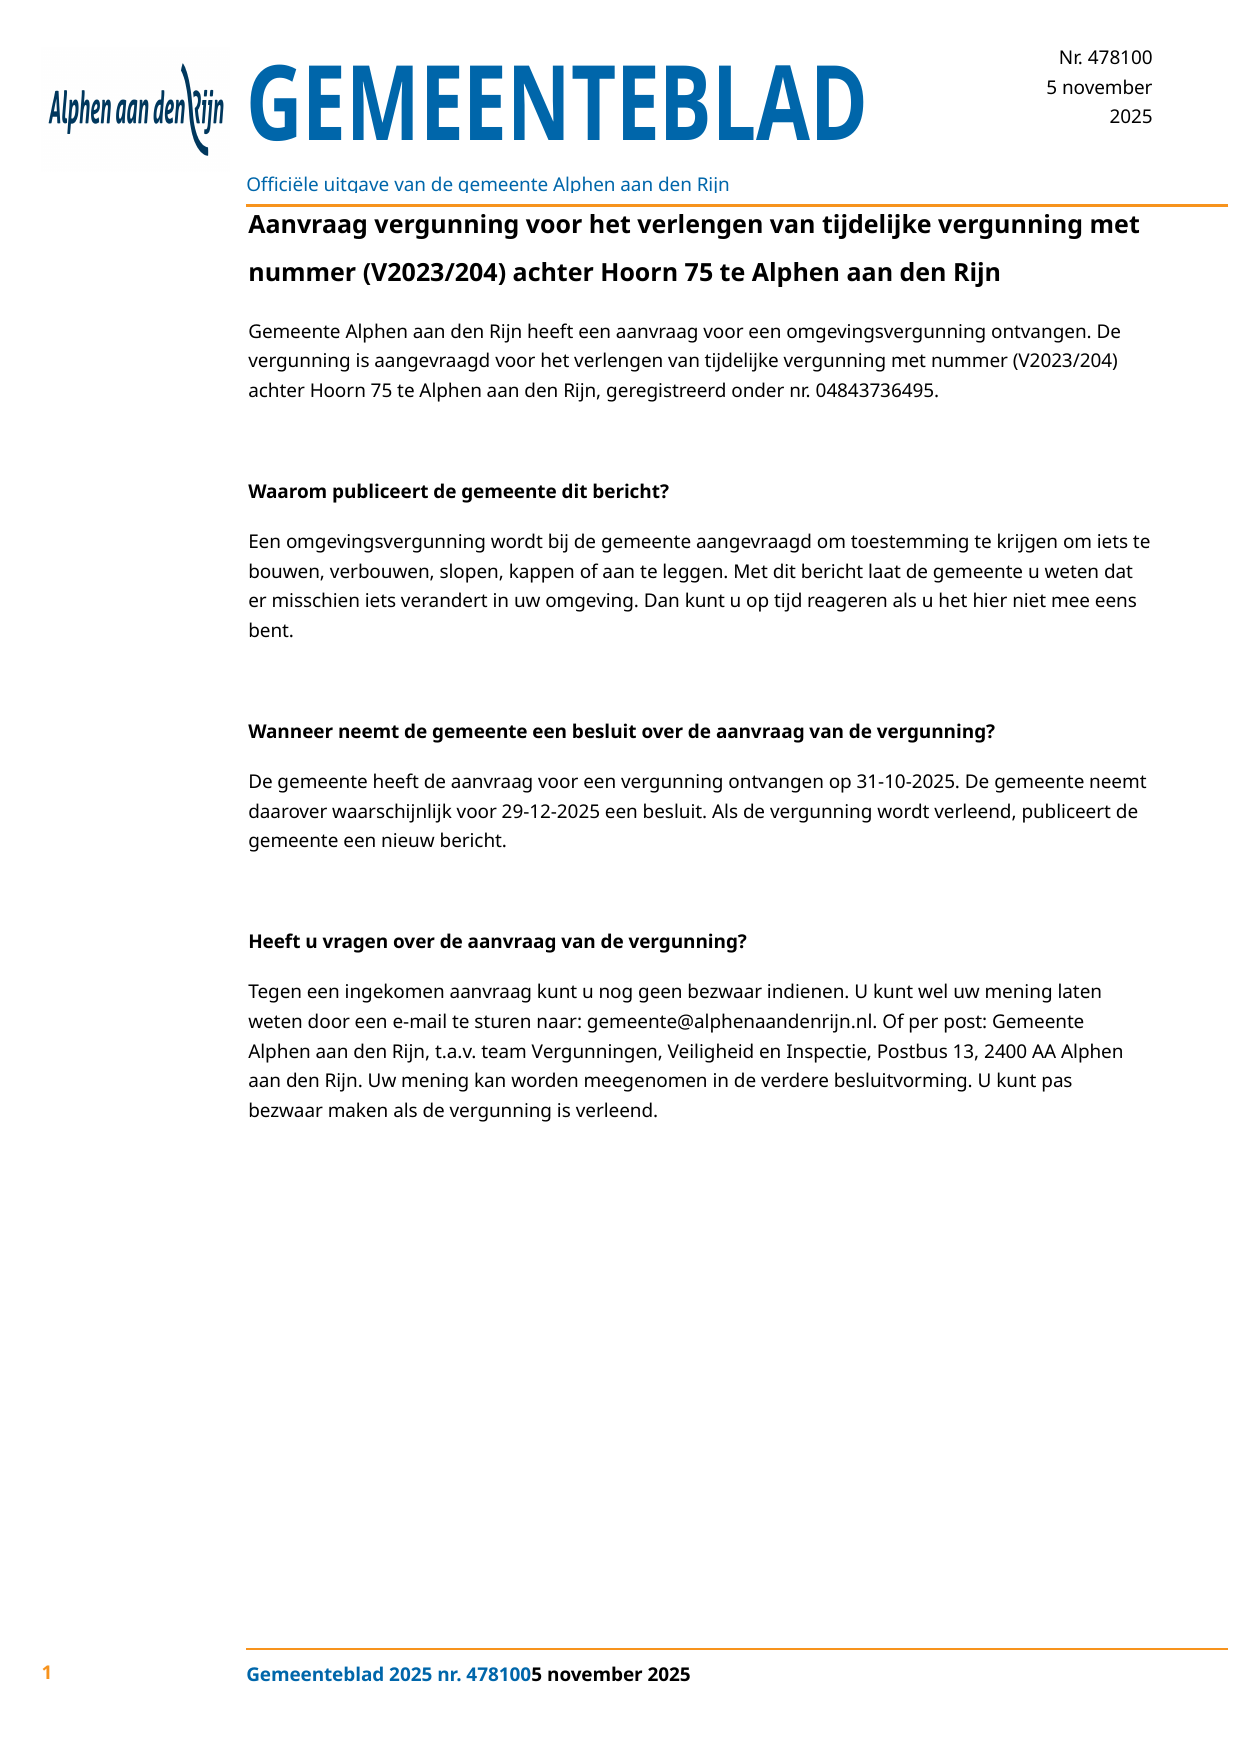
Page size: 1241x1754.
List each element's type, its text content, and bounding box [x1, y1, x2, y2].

text Gemeente Alphen aan den Rijn heeft een aanvraag voor een omgevingsvergunning ontvangen. De vergunning is aangevraagd voor het verlengen van tijdelijke vergunning met nummer (V2023/204) achter Hoorn 75 te Alphen aan den Rijn, geregistreerd onder nr. 04843736495. [248, 318, 1152, 403]
text Een omgevingsvergunning wordt bij de gemeente aangevraagd om toestemming te krijgen om iets te bouwen, verbouwen, slopen, kappen of aan te leggen. Met dit bericht laat de gemeente u weten dat er misschien iets verandert in uw omgeving. Dan kunt u op tijd reageren als u het hier niet mee eens bent. [248, 528, 1152, 643]
text Aanvraag vergunning voor het verlengen van tijdelijke vergunning met nummer (V2023/204) achter Hoorn 75 te Alphen aan den Rijn [248, 207, 1152, 288]
text Heeft u vragen over de aanvraag van de vergunning? [248, 928, 1152, 954]
text Waarom publiceert de gemeente dit bericht? [248, 478, 1152, 504]
text De gemeente heeft de aanvraag voor een vergunning ontvangen op 31-10-2025. De gemeente neemt daarover waarschijnlijk voor 29-12-2025 een besluit. Als de vergunning wordt verleend, publiceert de gemeente een nieuw bericht. [248, 768, 1152, 853]
text Tegen een ingekomen aanvraag kunt u nog geen bezwaar indienen. U kunt wel uw mening laten weten door een e-mail te sturen naar: gemeente@alphenaandenrijn.nl. Of per post: Gemeente Alphen aan den Rijn, t.a.v. team Vergunningen, Veiligheid en Inspectie, Postbus 13, 2400 AA Alphen aan den Rijn. Uw mening kan worden meegenomen in de verdere besluitvorming. U kunt pas bezwaar maken als de vergunning is verleend. [248, 979, 1152, 1123]
text Wanneer neemt de gemeente een besluit over de aanvraag van de vergunning? [248, 718, 1152, 744]
picture [41, 47, 231, 172]
